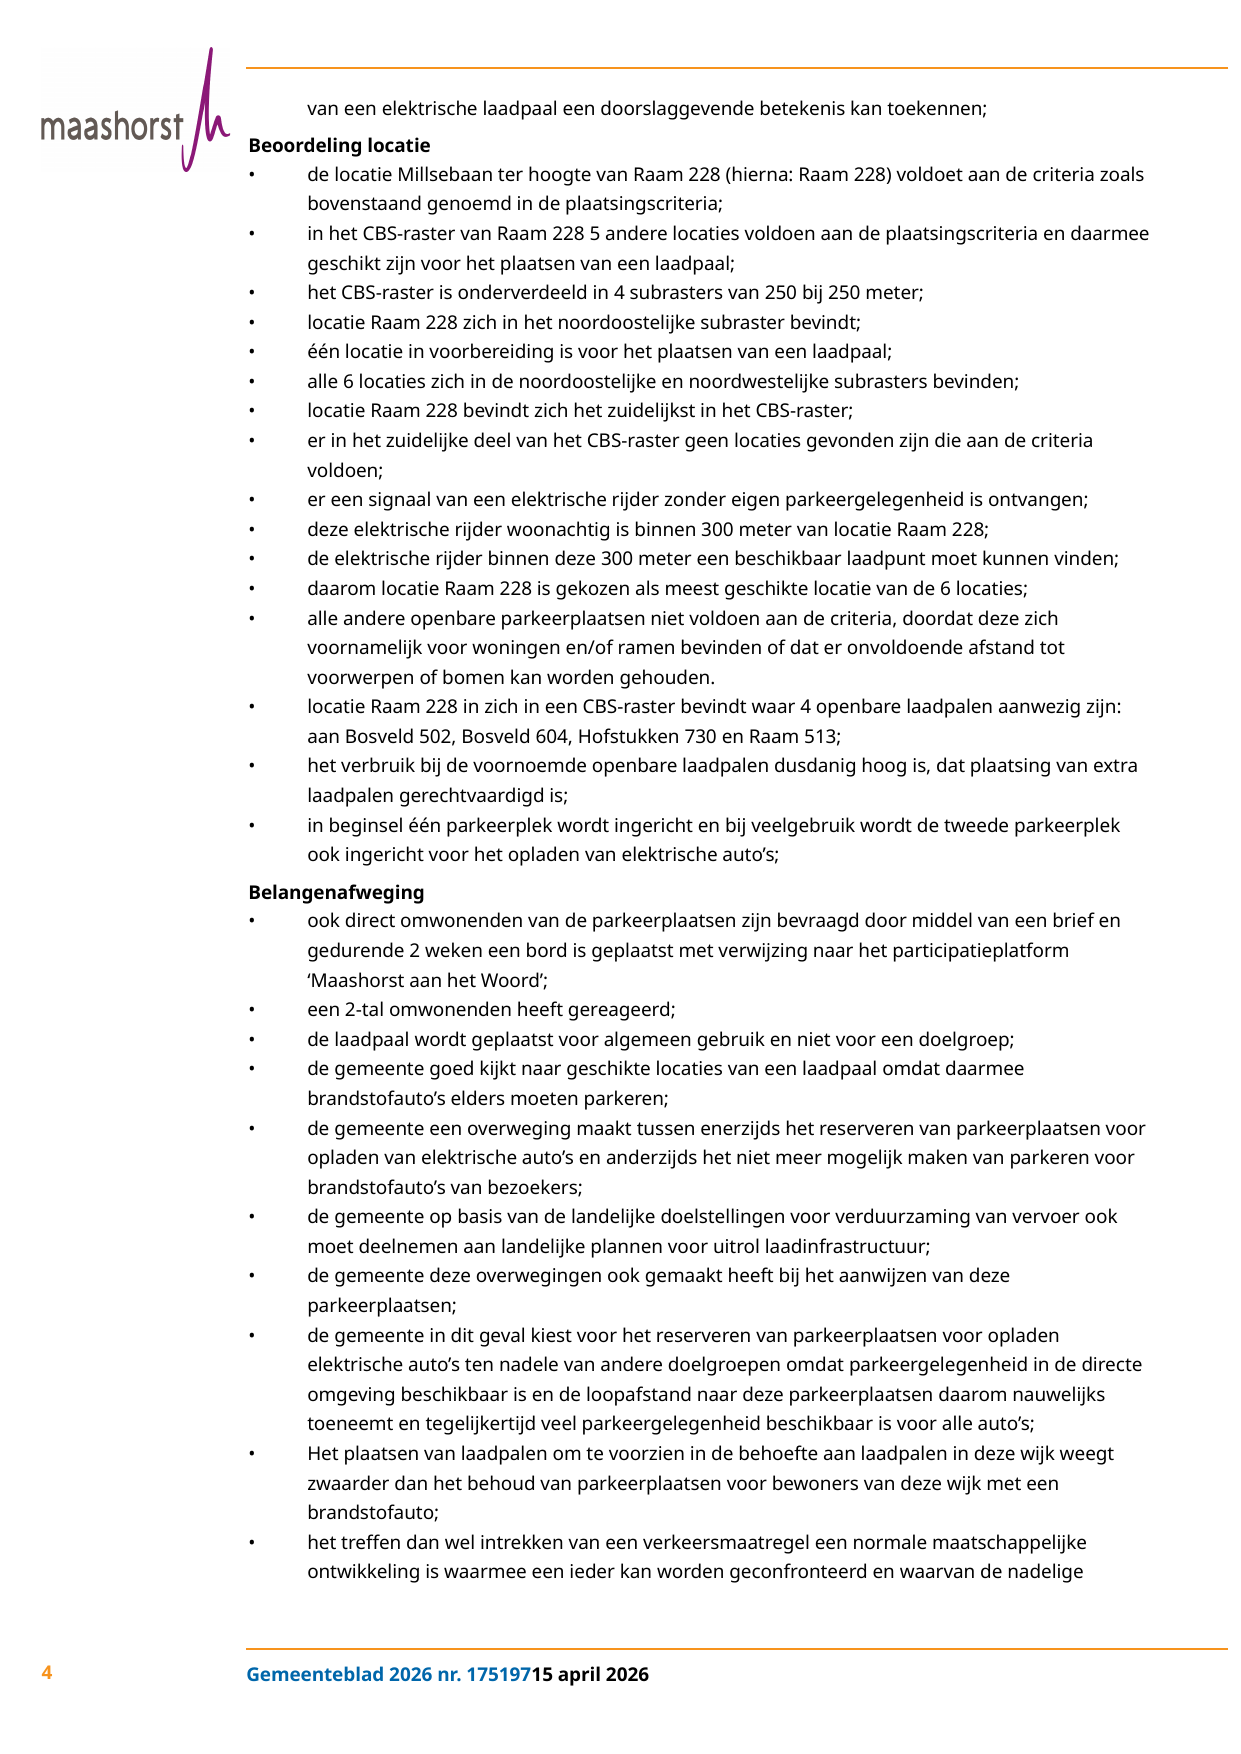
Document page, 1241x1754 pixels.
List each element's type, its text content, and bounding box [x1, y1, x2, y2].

list een 2-tal omwonenden heeft gereageerd; [248, 996, 1152, 1022]
list deze elektrische rijder woonachtig is binnen 300 meter van locatie Raam 228; [248, 516, 1152, 542]
list in het CBS-raster van Raam 228 5 andere locaties voldoen aan de plaatsingscriteria en daarmee geschikt zijn voor het plaatsen van een laadpaal; [248, 220, 1152, 276]
list de gemeente deze overwegingen ook gemaakt heeft bij het aanwijzen van deze parkeerplaatsen; [248, 1263, 1152, 1318]
list daarom locatie Raam 228 is gekozen als meest geschikte locatie van de 6 locaties; [248, 575, 1152, 601]
list de locatie Millsebaan ter hoogte van Raam 228 (hierna: Raam 228) voldoet aan de criteria zoals bovenstaand genoemd in de plaatsingscriteria; [248, 161, 1152, 216]
list het treffen dan wel intrekken van een verkeersmaatregel een normale maatschappelijke ontwikkeling is waarmee een ieder kan worden geconfronteerd en waarvan de nadelige [248, 1529, 1152, 1584]
list locatie Raam 228 in zich in een CBS-raster bevindt waar 4 openbare laadpalen aanwezig zijn: aan Bosveld 502, Bosveld 604, Hofstukken 730 en Raam 513; [248, 693, 1152, 749]
list Het plaatsen van laadpalen om te voorzien in de behoefte aan laadpalen in deze wijk weegt zwaarder dan het behoud van parkeerplaatsen voor bewoners van deze wijk met een brandstofauto; [248, 1440, 1152, 1525]
list locatie Raam 228 zich in het noordoostelijke subraster bevindt; [248, 309, 1152, 335]
text Beoordeling locatie [248, 133, 1152, 158]
list er in het zuidelijke deel van het CBS-raster geen locaties gevonden zijn die aan de criteria voldoen; [248, 427, 1152, 483]
list in beginsel één parkeerplek wordt ingericht en bij veelgebruik wordt de tweede parkeerplek ook ingericht voor het opladen van elektrische auto’s; [248, 812, 1152, 867]
list de elektrische rijder binnen deze 300 meter een beschikbaar laadpunt moet kunnen vinden; [248, 546, 1152, 571]
text Belangenafweging [248, 879, 1152, 905]
list de laadpaal wordt geplaatst voor algemeen gebruik en niet voor een doelgroep; [248, 1026, 1152, 1052]
list de gemeente goed kijkt naar geschikte locaties van een laadpaal omdat daarmee brandstofauto’s elders moeten parkeren; [248, 1056, 1152, 1111]
list er een signaal van een elektrische rijder zonder eigen parkeergelegenheid is ontvangen; [248, 486, 1152, 512]
list het verbruik bij de voornoemde openbare laadpalen dusdanig hoog is, dat plaatsing van extra laadpalen gerechtvaardigd is; [248, 753, 1152, 808]
list het CBS-raster is onderverdeeld in 4 subrasters van 250 bij 250 meter; [248, 279, 1152, 305]
picture [41, 47, 231, 172]
list ook direct omwonenden van de parkeerplaatsen zijn bevraagd door middel van een brief en gedurende 2 weken een bord is geplaatst met verwijzing naar het participatieplatform ‘Maashorst aan het Woord’; [248, 908, 1152, 993]
list alle 6 locaties zich in de noordoostelijke en noordwestelijke subrasters bevinden; [248, 368, 1152, 394]
list van een elektrische laadpaal een doorslaggevende betekenis kan toekennen; [248, 95, 1152, 121]
list één locatie in voorbereiding is voor het plaatsen van een laadpaal; [248, 338, 1152, 364]
list de gemeente in dit geval kiest voor het reserveren van parkeerplaatsen voor opladen elektrische auto’s ten nadele van andere doelgroepen omdat parkeergelegenheid in de directe omgeving beschikbaar is en de loopafstand naar deze parkeerplaatsen daarom nauwelijks toeneemt en tegelijkertijd veel parkeergelegenheid beschikbaar is voor alle auto’s; [248, 1322, 1152, 1436]
list alle andere openbare parkeerplaatsen niet voldoen aan de criteria, doordat deze zich voornamelijk voor woningen en/of ramen bevinden of dat er onvoldoende afstand tot voorwerpen of bomen kan worden gehouden. [248, 605, 1152, 690]
list de gemeente een overweging maakt tussen enerzijds het reserveren van parkeerplaatsen voor opladen van elektrische auto’s en anderzijds het niet meer mogelijk maken van parkeren voor brandstofauto’s van bezoekers; [248, 1115, 1152, 1200]
list locatie Raam 228 bevindt zich het zuidelijkst in het CBS-raster; [248, 398, 1152, 423]
list de gemeente op basis van de landelijke doelstellingen voor verduurzaming van vervoer ook moet deelnemen aan landelijke plannen voor uitrol laadinfrastructuur; [248, 1203, 1152, 1259]
